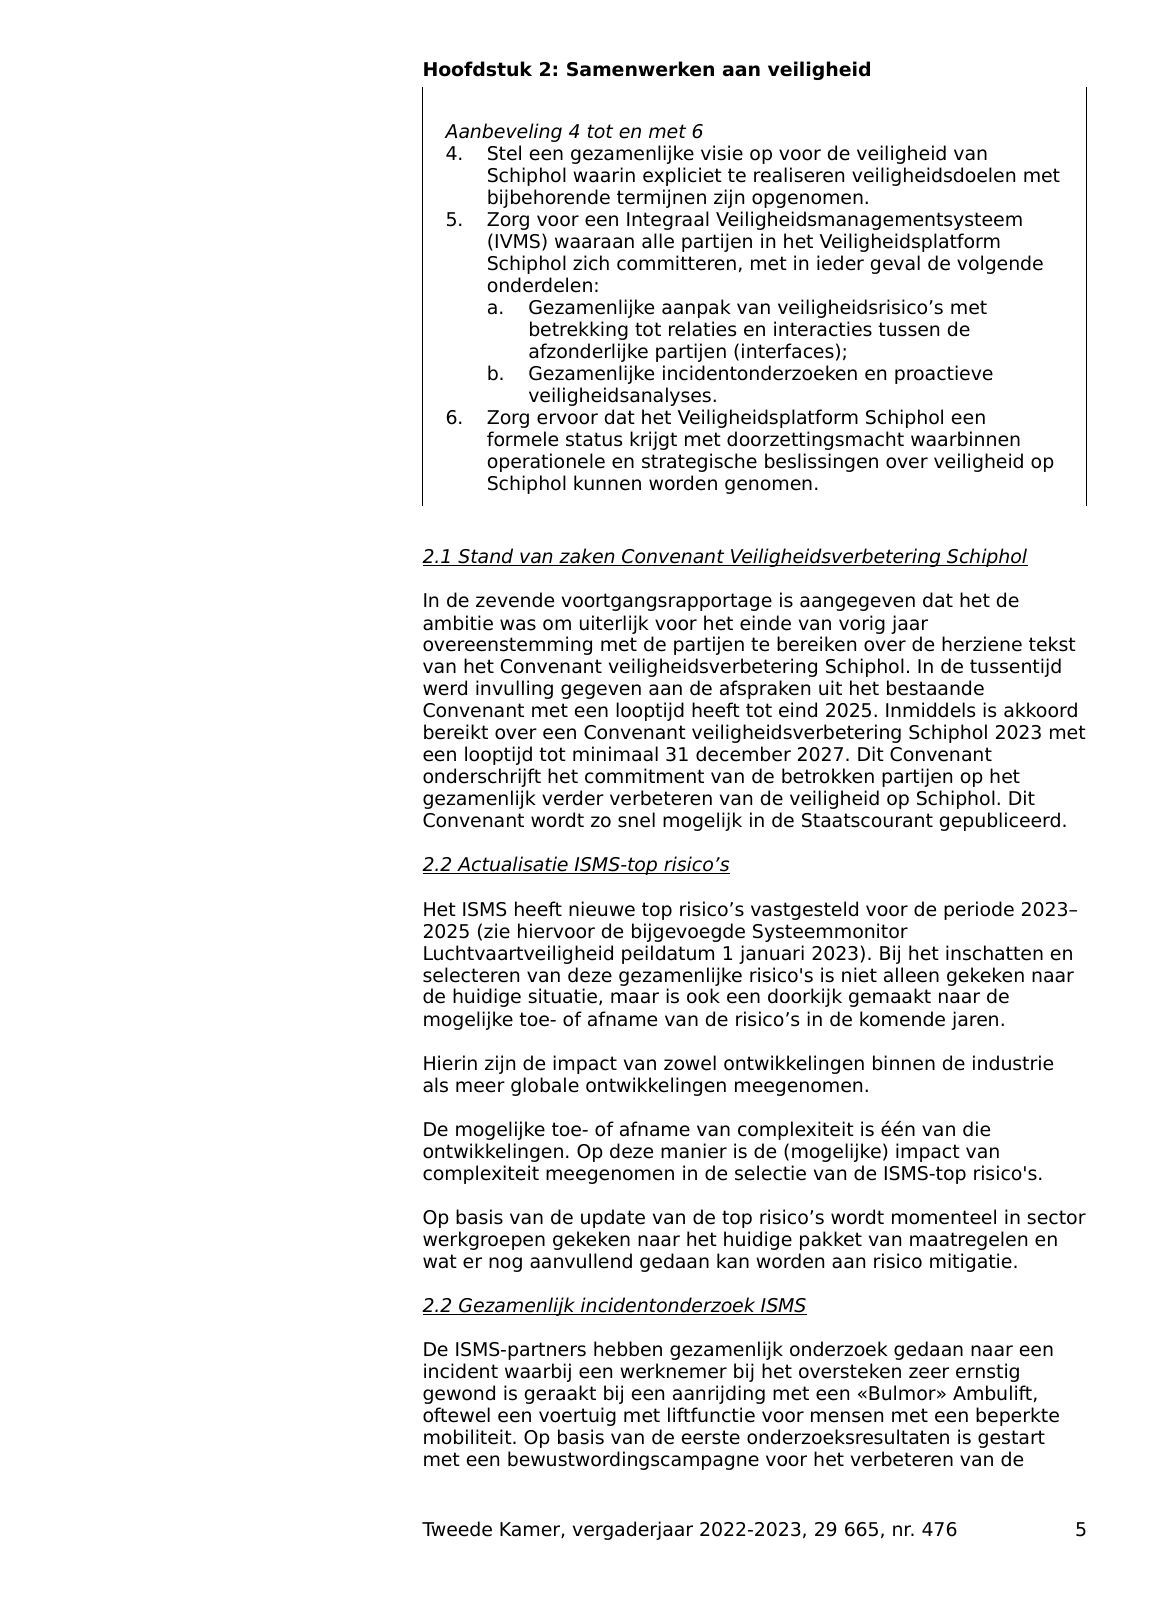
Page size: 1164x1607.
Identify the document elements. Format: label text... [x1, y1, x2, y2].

text Hierin zijn de impact van zowel ontwikkelingen binnen de industrie als meer globale ontwikkelingen meegenomen. [422, 1053, 1087, 1097]
table_header Aanbeveling 4 tot en met 6 4. Stel een gezamenlijke visie op voor de veiligheid van Schiphol waarin expliciet te realiseren veiligheidsdoelen met bijbehorende termijnen zijn opgenomen. 5. Zorg voor een Integraal Veiligheidsmanagementsysteem (IVMS) waaraan alle partijen in het Veiligheidsplatform Schiphol zich committeren, met in ieder geval de volgende onderdelen: a. Gezamenlijke aanpak van veiligheidsrisico’s met betrekking tot relaties en interacties tussen de afzonderlijke partijen (interfaces); b. Gezamenlijke incidentonderzoeken en proactieve veiligheidsanalyses. 6. Zorg ervoor dat het Veiligheidsplatform Schiphol een formele status krijgt met doorzettingsmacht waarbinnen operationele en strategische beslissingen over veiligheid op Schiphol kunnen worden genomen. [423, 87, 1086, 506]
text De ISMS-partners hebben gezamenlijk onderzoek gedaan naar een incident waarbij een werknemer bij het oversteken zeer ernstig gewond is geraakt bij een aanrijding met een «Bulmor» Ambulift, oftewel een voertuig met liftfunctie voor mensen met een beperkte mobiliteit. Op basis van de eerste onderzoeksresultaten is gestart met een bewustwordingscampagne voor het verbeteren van de [422, 1339, 1087, 1471]
subtitle 2.2 Gezamenlijk incidentonderzoek ISMS [422, 1295, 1087, 1317]
subtitle 2.2 Actualisatie ISMS-top risico’s [422, 854, 1087, 876]
subtitle Hoofdstuk 2: Samenwerken aan veiligheid [422, 59, 1087, 81]
subtitle 2.1 Stand van zaken Convenant Veiligheidsverbetering Schiphol [422, 546, 1087, 568]
text In de zevende voortgangsrapportage is aangegeven dat het de ambitie was om uiterlijk voor het einde van vorig jaar overeenstemming met de partijen te bereiken over de herziene tekst van het Convenant veiligheidsverbetering Schiphol. In de tussentijd werd invulling gegeven aan de afspraken uit het bestaande Convenant met een looptijd heeft tot eind 2025. Inmiddels is akkoord bereikt over een Convenant veiligheidsverbetering Schiphol 2023 met een looptijd tot minimaal 31 december 2027. Dit Convenant onderschrijft het commitment van de betrokken partijen op het gezamenlijk verder verbeteren van de veiligheid op Schiphol. Dit Convenant wordt zo snel mogelijk in de Staatscourant gepubliceerd. [422, 590, 1087, 832]
text Het ISMS heeft nieuwe top risico’s vastgesteld voor de periode 2023–2025 (zie hiervoor de bijgevoegde Systeemmonitor Luchtvaartveiligheid peildatum 1 januari 2023). Bij het inschatten en selecteren van deze gezamenlijke risico's is niet alleen gekeken naar de huidige situatie, maar is ook een doorkijk gemaakt naar de mogelijke toe- of afname van de risico’s in de komende jaren. [422, 898, 1087, 1030]
text De mogelijke toe- of afname van complexiteit is één van die ontwikkelingen. Op deze manier is de (mogelijke) impact van complexiteit meegenomen in de selectie van de ISMS-top risico's. [422, 1119, 1087, 1185]
text Op basis van de update van de top risico’s wordt momenteel in sector werkgroepen gekeken naar het huidige pakket van maatregelen en wat er nog aanvullend gedaan kan worden aan risico mitigatie. [422, 1207, 1087, 1273]
